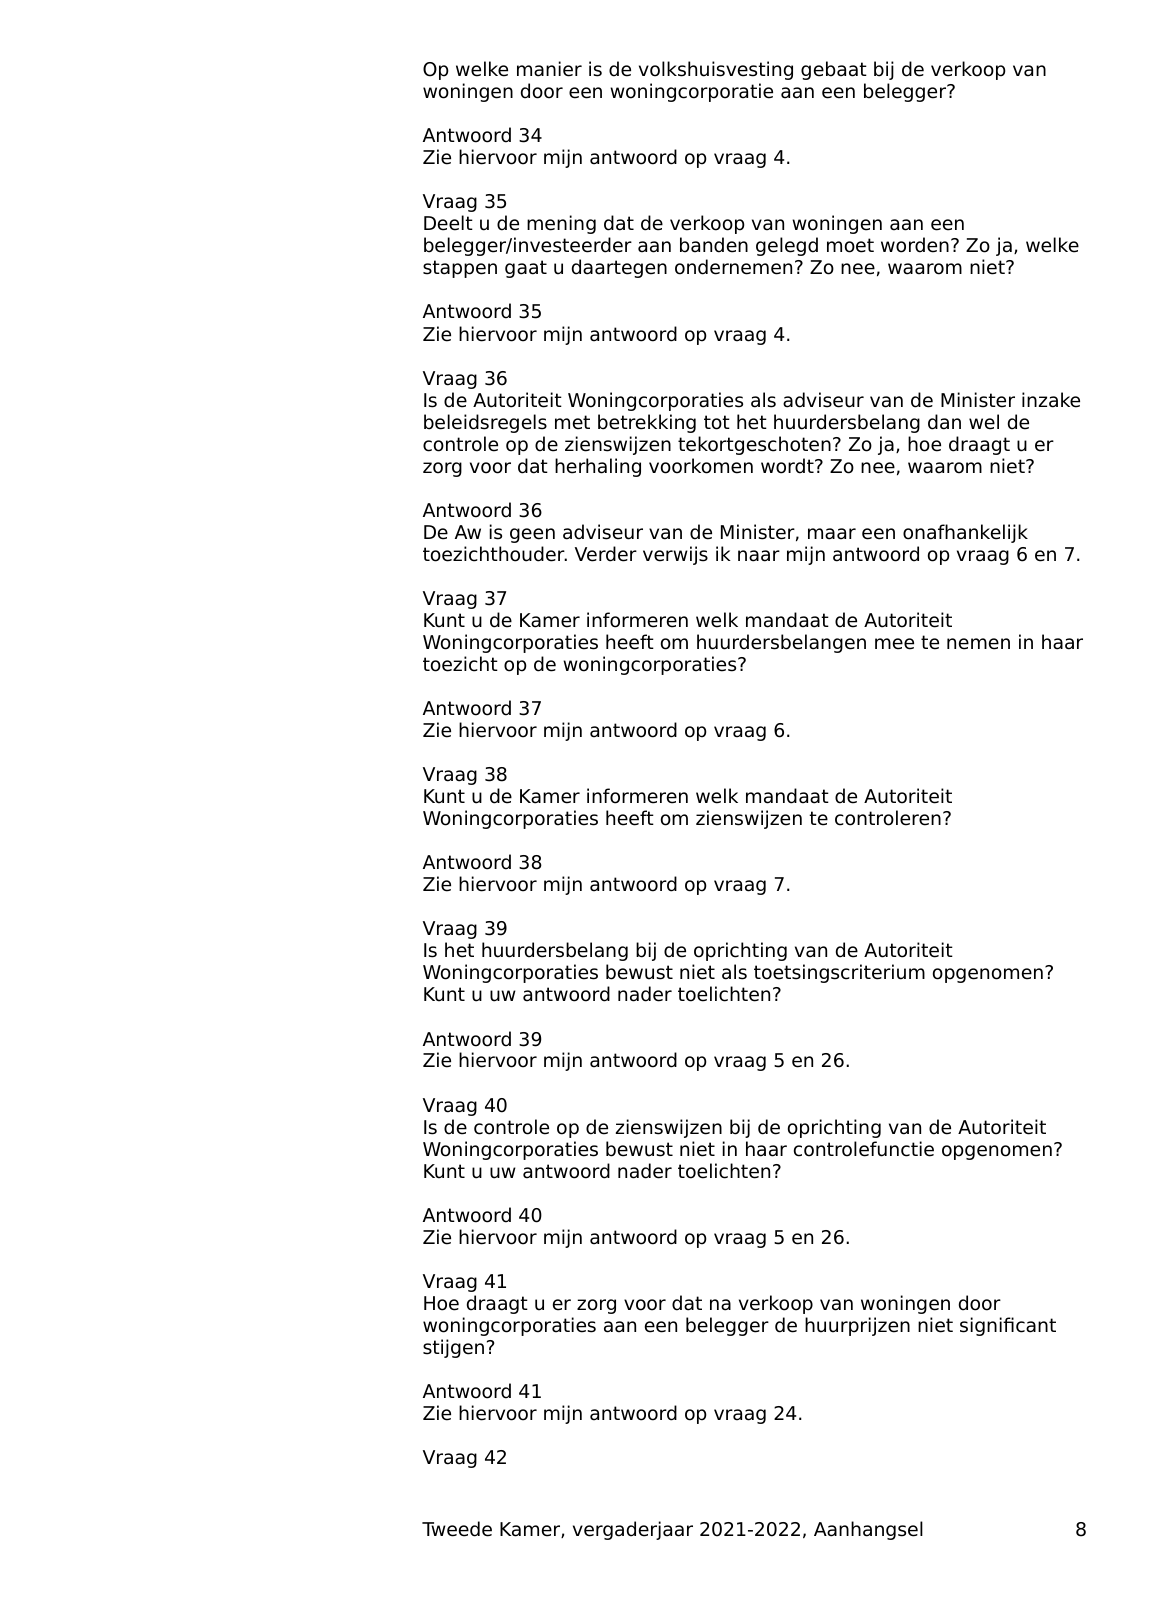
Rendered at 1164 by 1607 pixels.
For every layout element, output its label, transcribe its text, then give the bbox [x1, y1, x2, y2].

text Kunt u de Kamer informeren welk mandaat de Autoriteit Woningcorporaties heeft om zienswijzen te controleren? [422, 786, 1087, 830]
text Antwoord 38 [422, 852, 1087, 874]
text Kunt u de Kamer informeren welk mandaat de Autoriteit Woningcorporaties heeft om huurdersbelangen mee te nemen in haar toezicht op de woningcorporaties? [422, 610, 1087, 676]
text Is de Autoriteit Woningcorporaties als adviseur van de Minister inzake beleidsregels met betrekking tot het huurdersbelang dan wel de controle op de zienswijzen tekortgeschoten? Zo ja, hoe draagt u er zorg voor dat herhaling voorkomen wordt? Zo nee, waarom niet? [422, 389, 1087, 477]
text Vraag 39 [422, 918, 1087, 940]
text Zie hiervoor mijn antwoord op vraag 24. [422, 1403, 1087, 1425]
text Zie hiervoor mijn antwoord op vraag 5 en 26. [422, 1050, 1087, 1072]
text Vraag 38 [422, 764, 1087, 786]
text Is het huurdersbelang bij de oprichting van de Autoriteit Woningcorporaties bewust niet als toetsingscriterium opgenomen? Kunt u uw antwoord nader toelichten? [422, 940, 1087, 1006]
text Zie hiervoor mijn antwoord op vraag 4. [422, 147, 1087, 169]
text Zie hiervoor mijn antwoord op vraag 4. [422, 323, 1087, 345]
text Zie hiervoor mijn antwoord op vraag 7. [422, 874, 1087, 896]
text Antwoord 35 [422, 301, 1087, 323]
text Antwoord 39 [422, 1028, 1087, 1050]
text Vraag 41 [422, 1271, 1087, 1293]
text Antwoord 40 [422, 1205, 1087, 1227]
text Hoe draagt u er zorg voor dat na verkoop van woningen door woningcorporaties aan een belegger de huurprijzen niet significant stijgen? [422, 1293, 1087, 1359]
text Antwoord 34 [422, 125, 1087, 147]
text Antwoord 41 [422, 1381, 1087, 1403]
text Deelt u de mening dat de verkoop van woningen aan een belegger/investeerder aan banden gelegd moet worden? Zo ja, welke stappen gaat u daartegen ondernemen? Zo nee, waarom niet? [422, 213, 1087, 279]
text Vraag 36 [422, 368, 1087, 389]
text Vraag 35 [422, 191, 1087, 213]
text Vraag 37 [422, 588, 1087, 610]
text Vraag 42 [422, 1447, 1087, 1469]
text Op welke manier is de volkshuisvesting gebaat bij de verkoop van woningen door een woningcorporatie aan een belegger? [422, 59, 1087, 103]
text Is de controle op de zienswijzen bij de oprichting van de Autoriteit Woningcorporaties bewust niet in haar controlefunctie opgenomen? Kunt u uw antwoord nader toelichten? [422, 1117, 1087, 1182]
text Zie hiervoor mijn antwoord op vraag 5 en 26. [422, 1227, 1087, 1249]
text Antwoord 37 [422, 698, 1087, 720]
text Zie hiervoor mijn antwoord op vraag 6. [422, 720, 1087, 742]
text Vraag 40 [422, 1094, 1087, 1117]
text Antwoord 36 [422, 500, 1087, 522]
text De Aw is geen adviseur van de Minister, maar een onafhankelijk toezichthouder. Verder verwijs ik naar mijn antwoord op vraag 6 en 7. [422, 522, 1087, 566]
